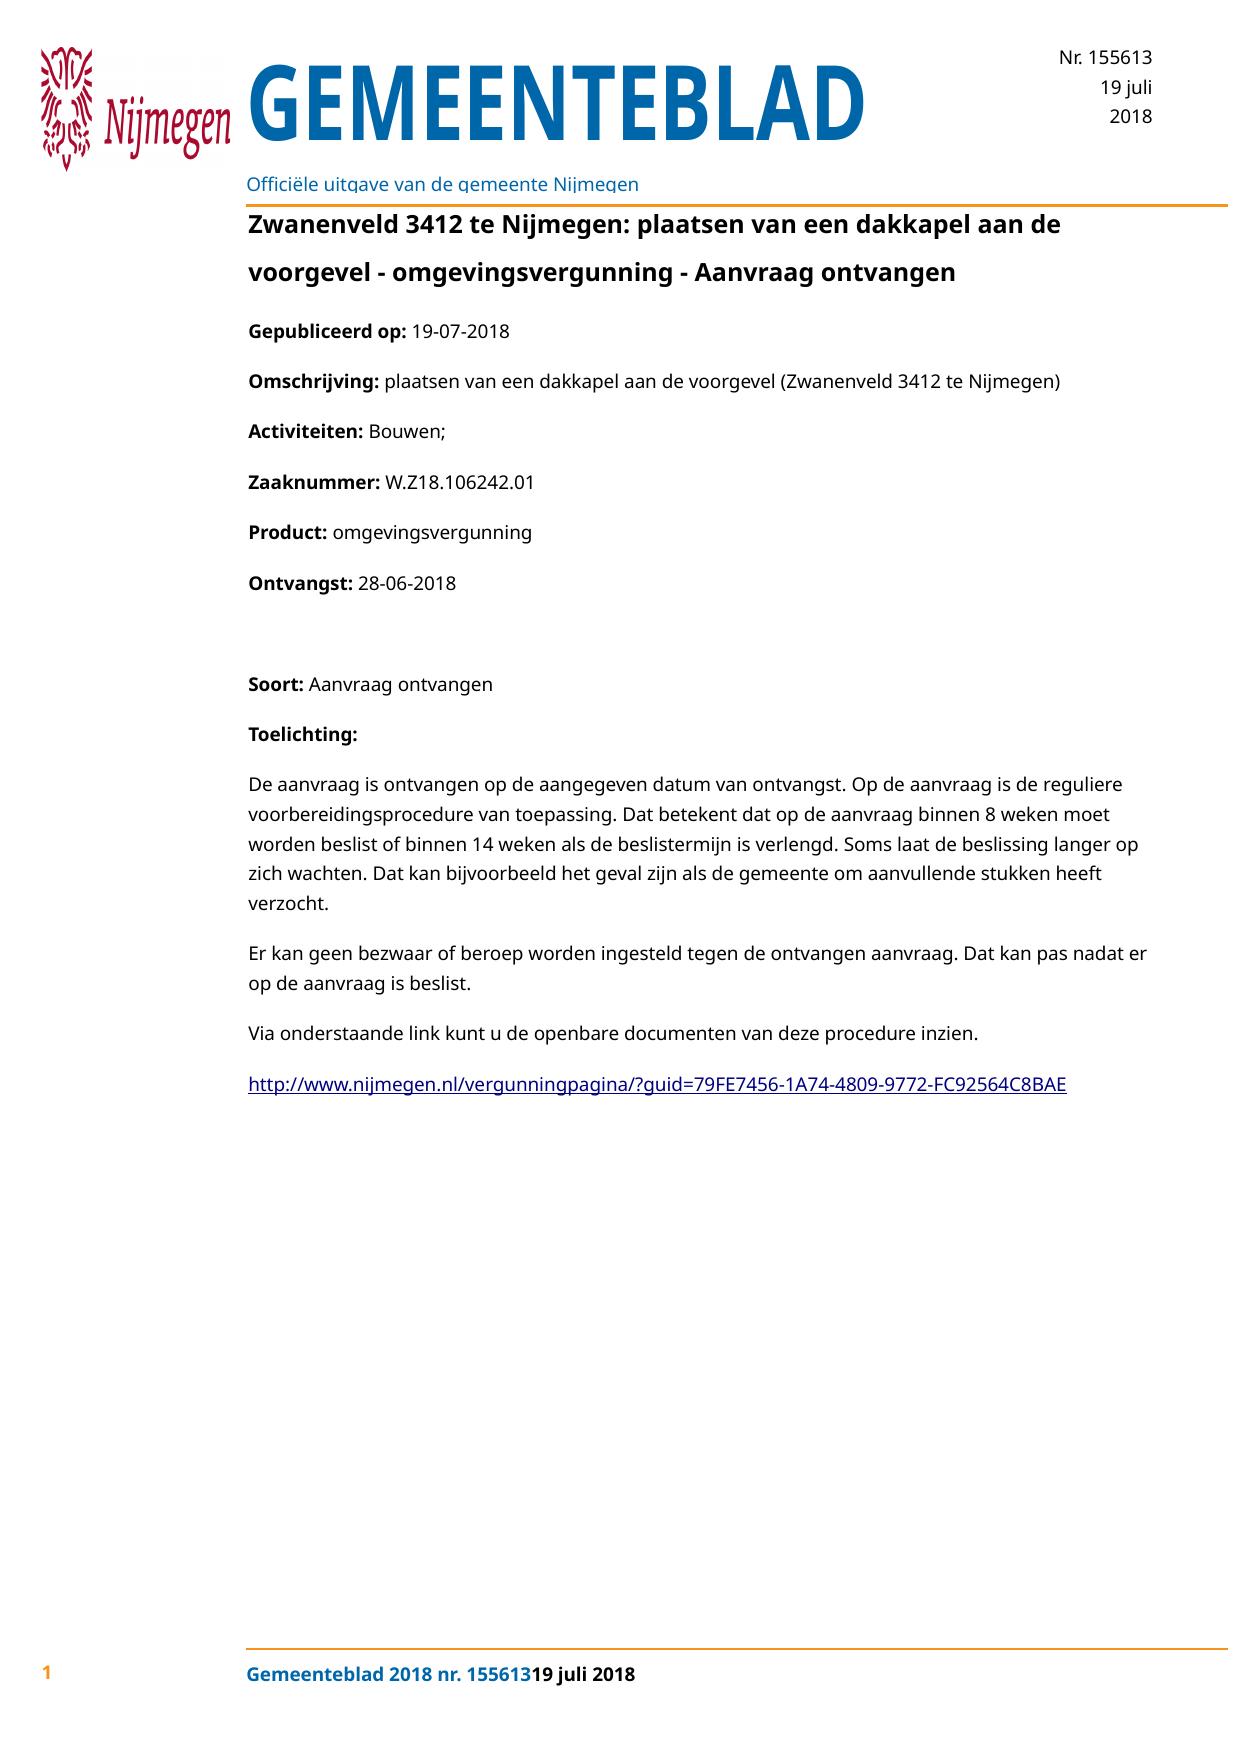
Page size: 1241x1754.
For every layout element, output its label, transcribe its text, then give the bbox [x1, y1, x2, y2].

text Ontvangst: 28-06-2018 [248, 570, 1152, 596]
text Gepubliceerd op: 19-07-2018 [248, 318, 1152, 344]
picture [41, 47, 231, 172]
text http://www.nijmegen.nl/vergunningpagina/?guid=79FE7456-1A74-4809-9772-FC92564C8BAE [248, 1071, 1152, 1097]
text Toelichting: [248, 721, 1152, 747]
text Activiteiten: Bouwen; [248, 419, 1152, 444]
text Zwanenveld 3412 te Nijmegen: plaatsen van een dakkapel aan de voorgevel - omgevingsvergunning - Aanvraag ontvangen [248, 207, 1152, 288]
text Zaaknummer: W.Z18.106242.01 [248, 469, 1152, 495]
text Soort: Aanvraag ontvangen [248, 671, 1152, 697]
text Product: omgevingsvergunning [248, 519, 1152, 545]
text Omschrijving: plaatsen van een dakkapel aan de voorgevel (Zwanenveld 3412 te Nijmegen) [248, 368, 1152, 394]
text Via onderstaande link kunt u de openbare documenten van deze procedure inzien. [248, 1020, 1152, 1046]
text De aanvraag is ontvangen op de aangegeven datum van ontvangst. Op de aanvraag is de reguliere voorbereidingsprocedure van toepassing. Dat betekent dat op de aanvraag binnen 8 weken moet worden beslist of binnen 14 weken als de beslistermijn is verlengd. Soms laat de beslissing langer op zich wachten. Dat kan bijvoorbeeld het geval zijn als de gemeente om aanvullende stukken heeft verzocht. [248, 772, 1152, 916]
text Er kan geen bezwaar of beroep worden ingesteld tegen de ontvangen aanvraag. Dat kan pas nadat er op de aanvraag is beslist. [248, 940, 1152, 996]
